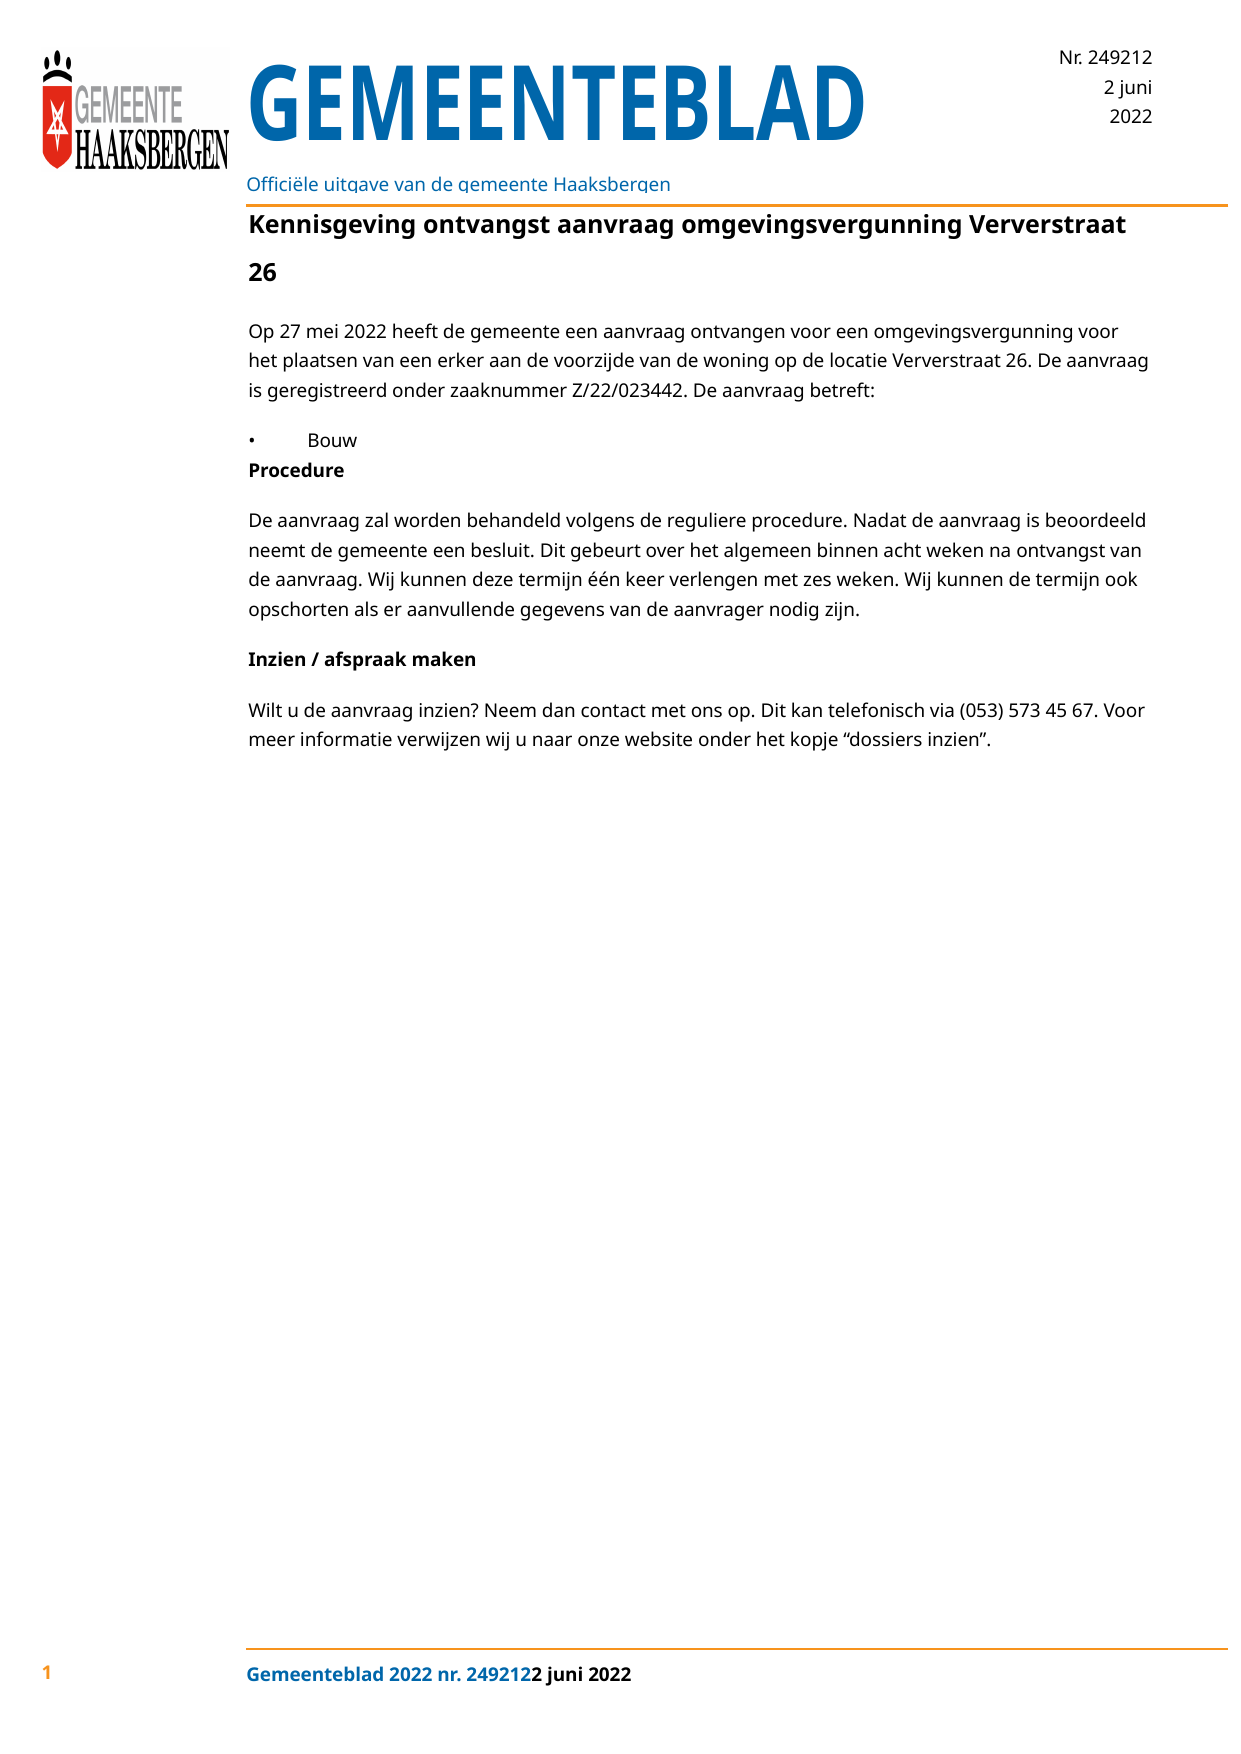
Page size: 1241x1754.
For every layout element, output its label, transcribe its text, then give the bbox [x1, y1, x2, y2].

text De aanvraag zal worden behandeld volgens de reguliere procedure. Nadat de aanvraag is beoordeeld neemt de gemeente een besluit. Dit gebeurt over het algemeen binnen acht weken na ontvangst van de aanvraag. Wij kunnen deze termijn één keer verlengen met zes weken. Wij kunnen de termijn ook opschorten als er aanvullende gegevens van de aanvrager nodig zijn. [248, 507, 1152, 622]
text Inzien / afspraak maken [248, 647, 1152, 672]
picture [41, 47, 231, 172]
text Procedure [248, 457, 1152, 483]
text Kennisgeving ontvangst aanvraag omgevingsvergunning Ververstraat 26 [248, 207, 1152, 288]
text Wilt u de aanvraag inzien? Neem dan contact met ons op. Dit kan telefonisch via (053) 573 45 67. Voor meer informatie verwijzen wij u naar onze website onder het kopje “dossiers inzien”. [248, 697, 1152, 752]
text Op 27 mei 2022 heeft de gemeente een aanvraag ontvangen voor een omgevingsvergunning voor het plaatsen van een erker aan de voorzijde van de woning op de locatie Ververstraat 26. De aanvraag is geregistreerd onder zaaknummer Z/22/023442. De aanvraag betreft: [248, 318, 1152, 403]
list Bouw [248, 427, 1152, 453]
